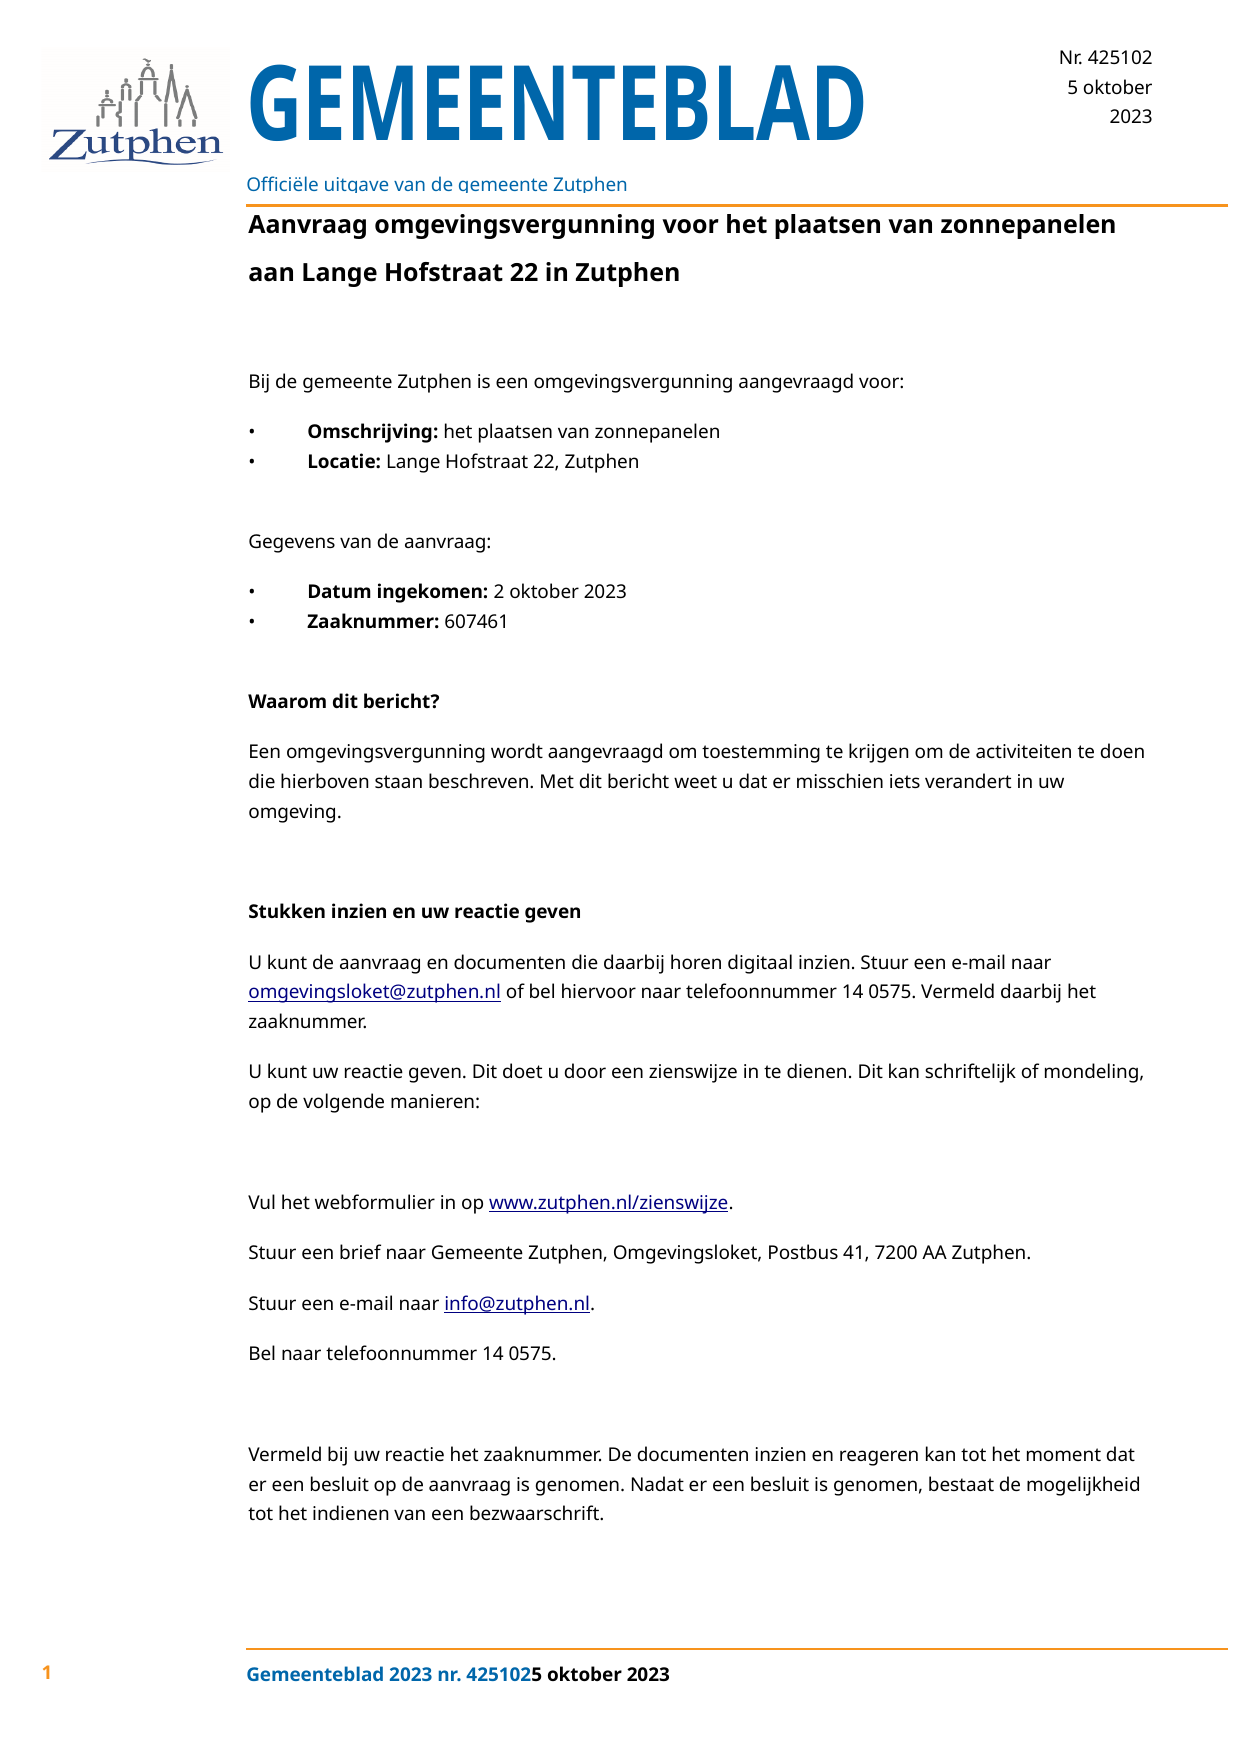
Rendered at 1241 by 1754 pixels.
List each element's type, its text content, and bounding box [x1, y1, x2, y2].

text Bel naar telefoonnummer 14 0575. [248, 1340, 1152, 1366]
list Zaaknummer: 607461 [248, 608, 1152, 634]
text Bij de gemeente Zutphen is een omgevingsvergunning aangevraagd voor: [248, 368, 1152, 394]
text Stuur een brief naar Gemeente Zutphen, Omgevingsloket, Postbus 41, 7200 AA Zutphen. [248, 1239, 1152, 1265]
text Waarom dit bericht? [248, 688, 1152, 714]
text Stukken inzien en uw reactie geven [248, 899, 1152, 924]
text Een omgevingsvergunning wordt aangevraagd om toestemming te krijgen om de activiteiten te doen die hierboven staan beschreven. Met dit bericht weet u dat er misschien iets verandert in uw omgeving. [248, 739, 1152, 824]
picture [41, 47, 231, 172]
text Stuur een e-mail naar info@zutphen.nl. [248, 1290, 1152, 1316]
text U kunt de aanvraag en documenten die daarbij horen digitaal inzien. Stuur een e-mail naar omgevingsloket@zutphen.nl of bel hiervoor naar telefoonnummer 14 0575. Vermeld daarbij het zaaknummer. [248, 949, 1152, 1034]
text Vermeld bij uw reactie het zaaknummer. De documenten inzien en reageren kan tot het moment dat er een besluit op de aanvraag is genomen. Nadat er een besluit is genomen, bestaat de mogelijkheid tot het indienen van een bezwaarschrift. [248, 1441, 1152, 1526]
list Datum ingekomen: 2 oktober 2023 [248, 579, 1152, 604]
text U kunt uw reactie geven. Dit doet u door een zienswijze in te dienen. Dit kan schriftelijk of mondeling, op de volgende manieren: [248, 1059, 1152, 1114]
text Vul het webformulier in op www.zutphen.nl/zienswijze. [248, 1189, 1152, 1215]
list Omschrijving: het plaatsen van zonnepanelen [248, 419, 1152, 444]
text Aanvraag omgevingsvergunning voor het plaatsen van zonnepanelen aan Lange Hofstraat 22 in Zutphen [248, 207, 1152, 288]
list Locatie: Lange Hofstraat 22, Zutphen [248, 448, 1152, 474]
text Gegevens van de aanvraag: [248, 528, 1152, 554]
